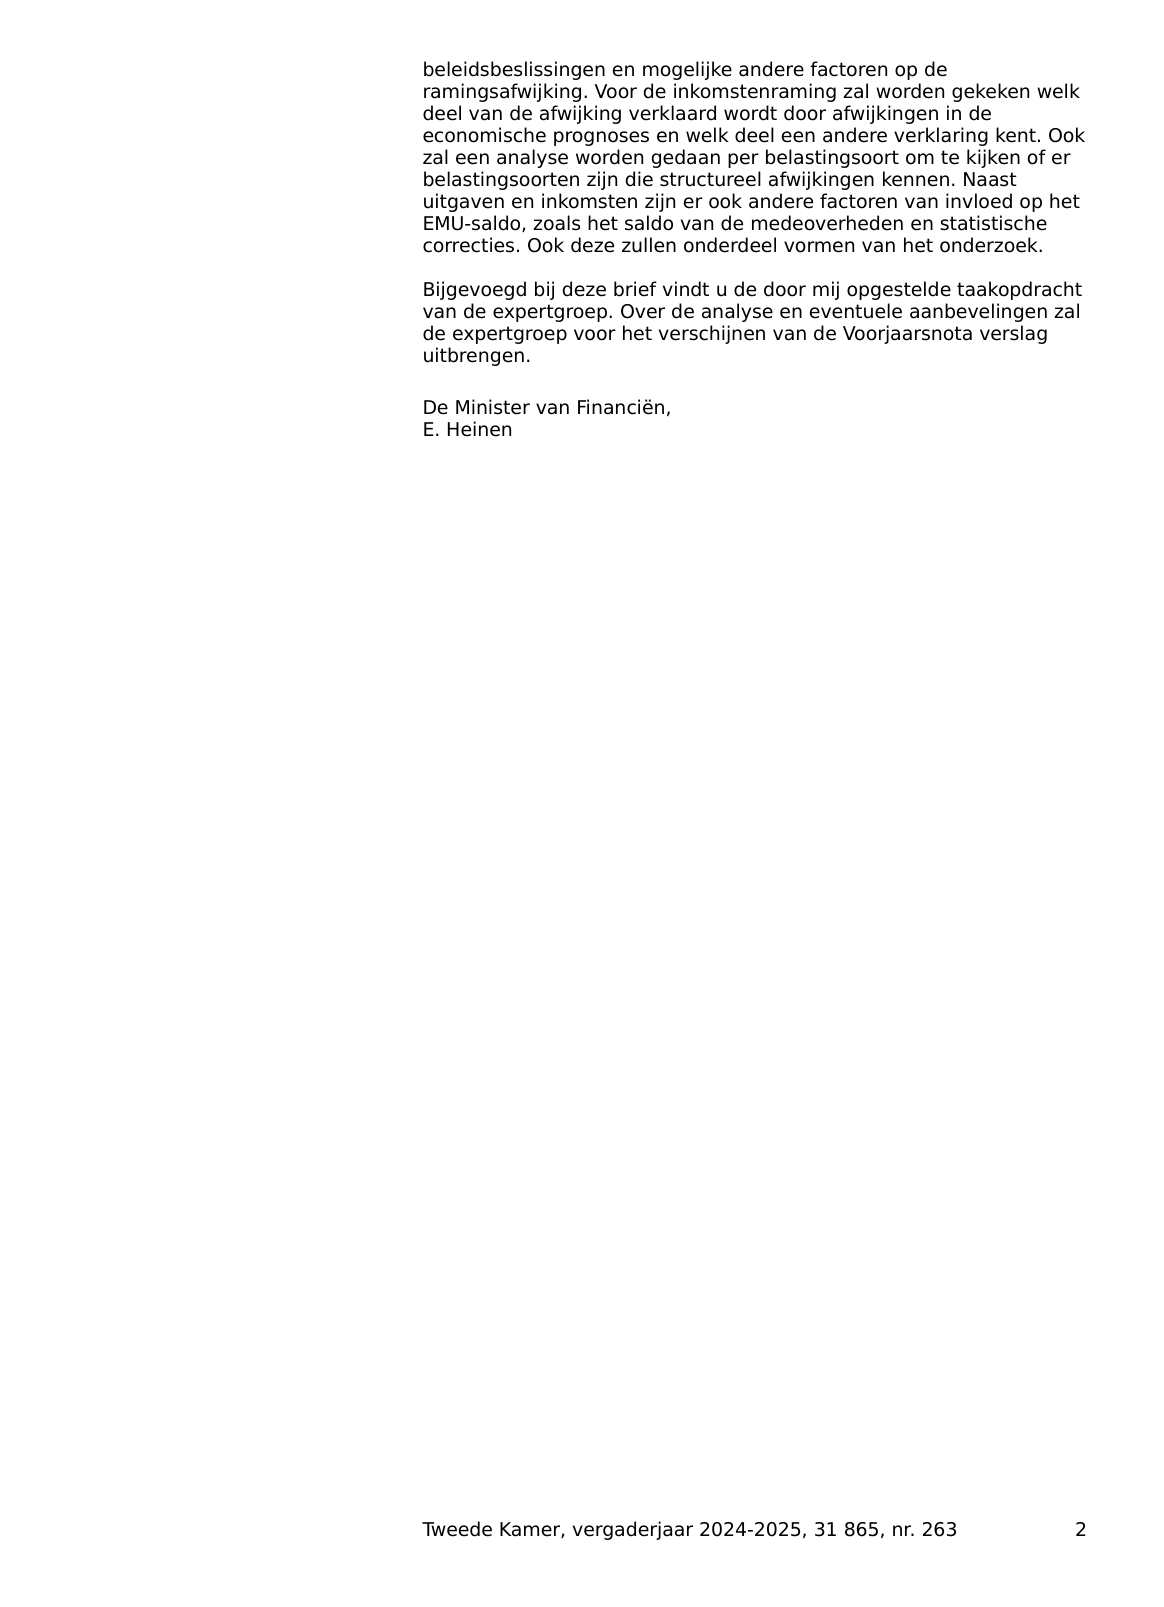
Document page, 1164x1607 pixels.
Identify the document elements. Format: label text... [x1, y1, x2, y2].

text De Minister van Financiën, E. Heinen [422, 397, 1087, 441]
text Bijgevoegd bij deze brief vindt u de door mij opgestelde taakopdracht van de expertgroep. Over de analyse en eventuele aanbevelingen zal de expertgroep voor het verschijnen van de Voorjaarsnota verslag uitbrengen. [422, 279, 1087, 367]
text beleidsbeslissingen en mogelijke andere factoren op de ramingsafwijking. Voor de inkomstenraming zal worden gekeken welk deel van de afwijking verklaard wordt door afwijkingen in de economische prognoses en welk deel een andere verklaring kent. Ook zal een analyse worden gedaan per belastingsoort om te kijken of er belastingsoorten zijn die structureel afwijkingen kennen. Naast uitgaven en inkomsten zijn er ook andere factoren van invloed op het EMU-saldo, zoals het saldo van de medeoverheden en statistische correcties. Ook deze zullen onderdeel vormen van het onderzoek. [422, 59, 1087, 257]
